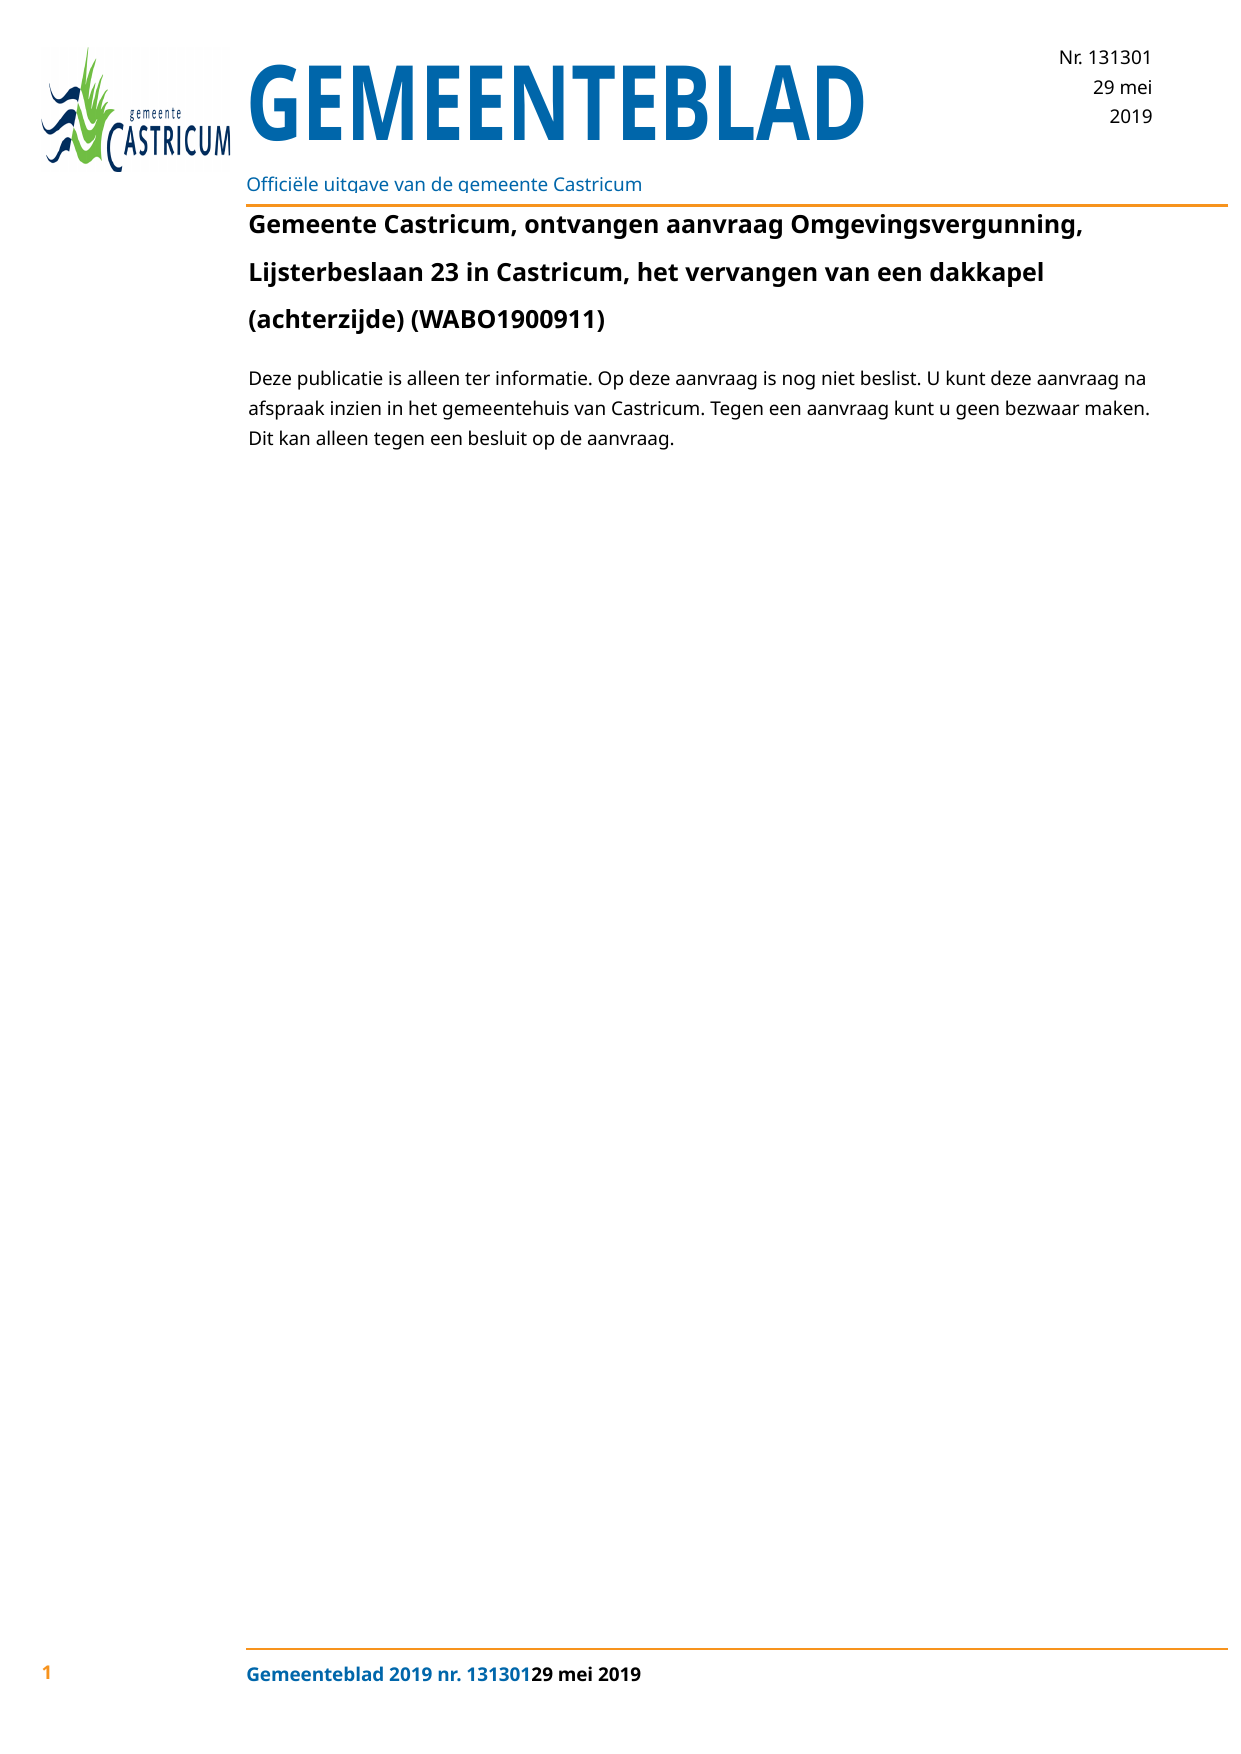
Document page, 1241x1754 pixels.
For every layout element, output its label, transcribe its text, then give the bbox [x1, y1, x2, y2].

picture [41, 47, 231, 172]
text Gemeente Castricum, ontvangen aanvraag Omgevingsvergunning, Lijsterbeslaan 23 in Castricum, het vervangen van een dakkapel (achterzijde) (WABO1900911) [248, 207, 1152, 336]
text Deze publicatie is alleen ter informatie. Op deze aanvraag is nog niet beslist. U kunt deze aanvraag na afspraak inzien in het gemeentehuis van Castricum. Tegen een aanvraag kunt u geen bezwaar maken. Dit kan alleen tegen een besluit op de aanvraag. [248, 366, 1152, 450]
